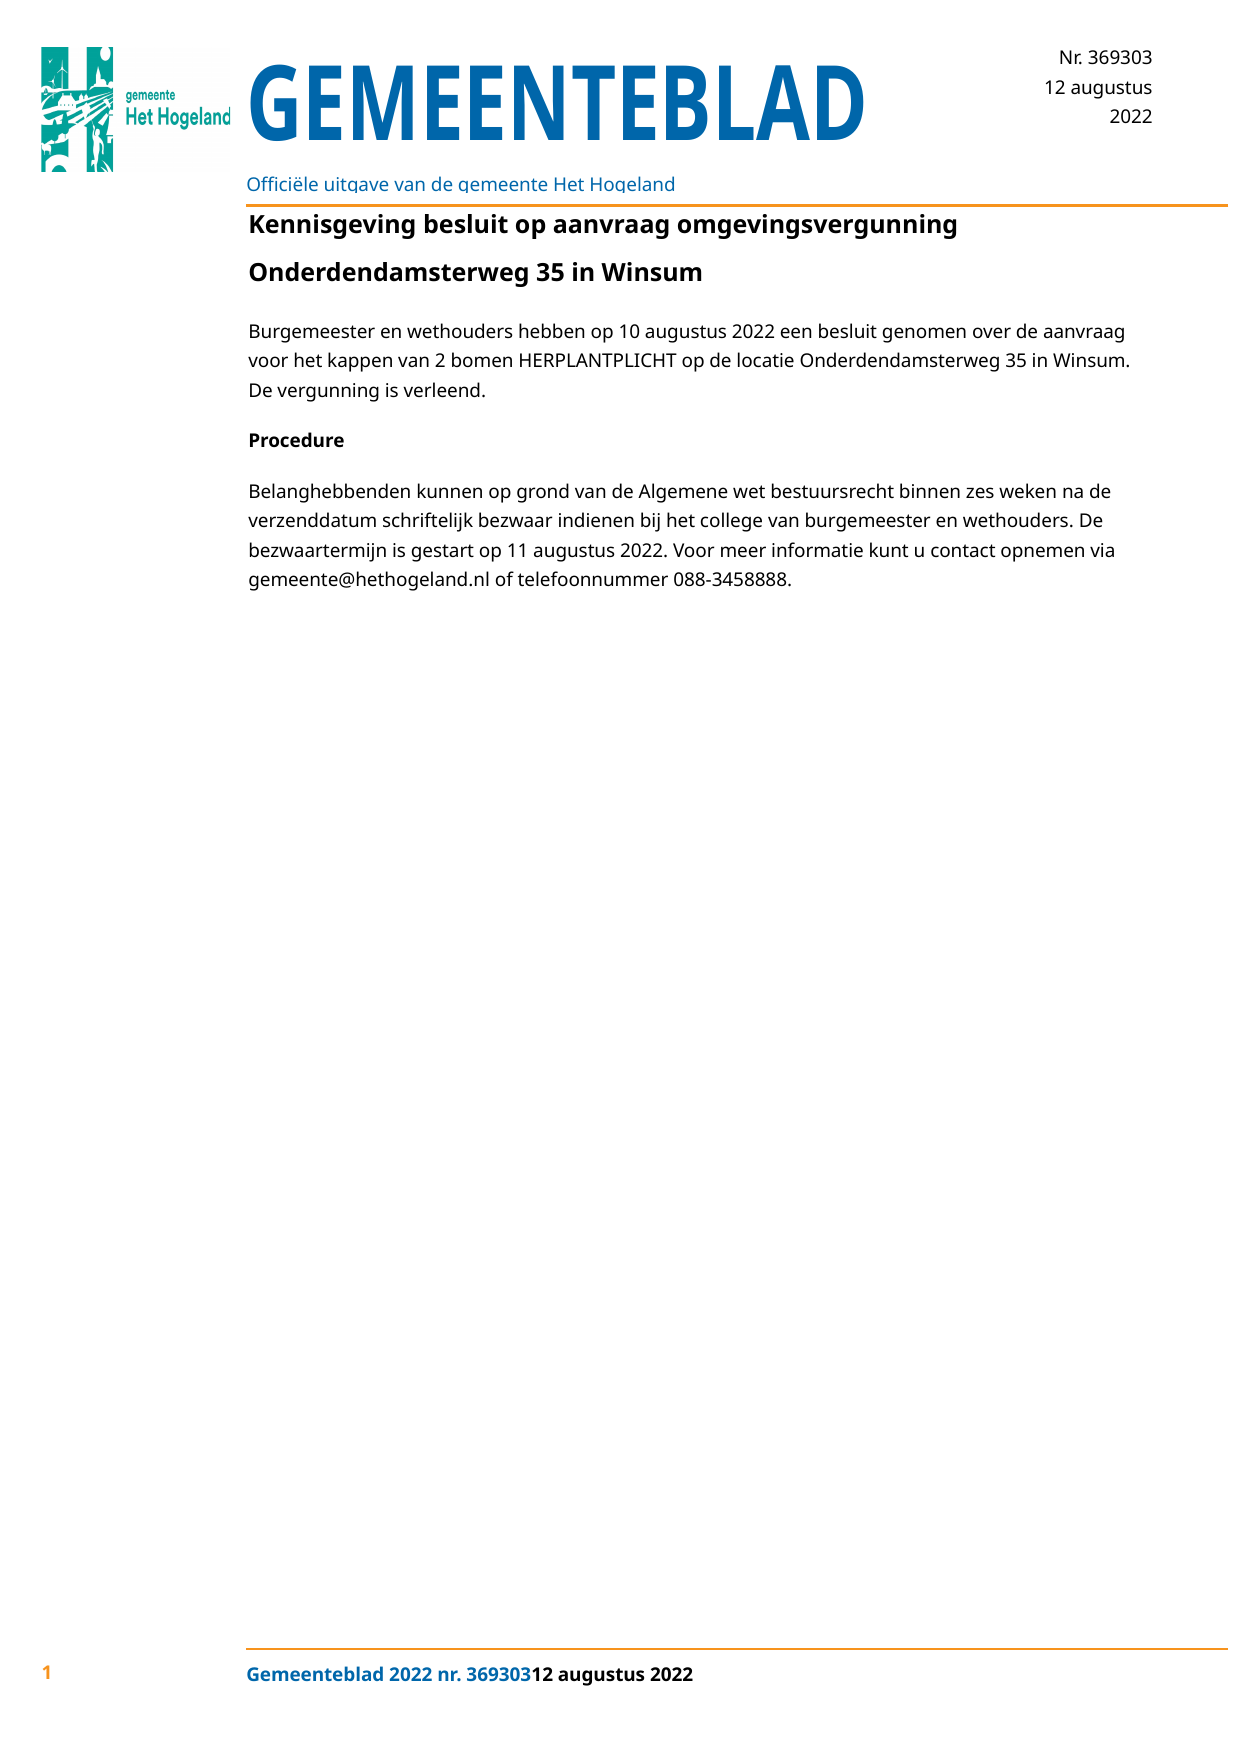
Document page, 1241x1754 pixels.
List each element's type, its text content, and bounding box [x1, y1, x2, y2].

text Procedure [248, 427, 1152, 453]
text Kennisgeving besluit op aanvraag omgevingsvergunning Onderdendamsterweg 35 in Winsum [248, 207, 1152, 288]
text Burgemeester en wethouders hebben op 10 augustus 2022 een besluit genomen over de aanvraag voor het kappen van 2 bomen HERPLANTPLICHT op de locatie Onderdendamsterweg 35 in Winsum. De vergunning is verleend. [248, 318, 1152, 403]
picture [41, 47, 231, 172]
text Belanghebbenden kunnen op grond van de Algemene wet bestuursrecht binnen zes weken na de verzenddatum schriftelijk bezwaar indienen bij het college van burgemeester en wethouders. De bezwaartermijn is gestart op 11 augustus 2022. Voor meer informatie kunt u contact opnemen via gemeente@hethogeland.nl of telefoonnummer 088-3458888. [248, 478, 1152, 592]
